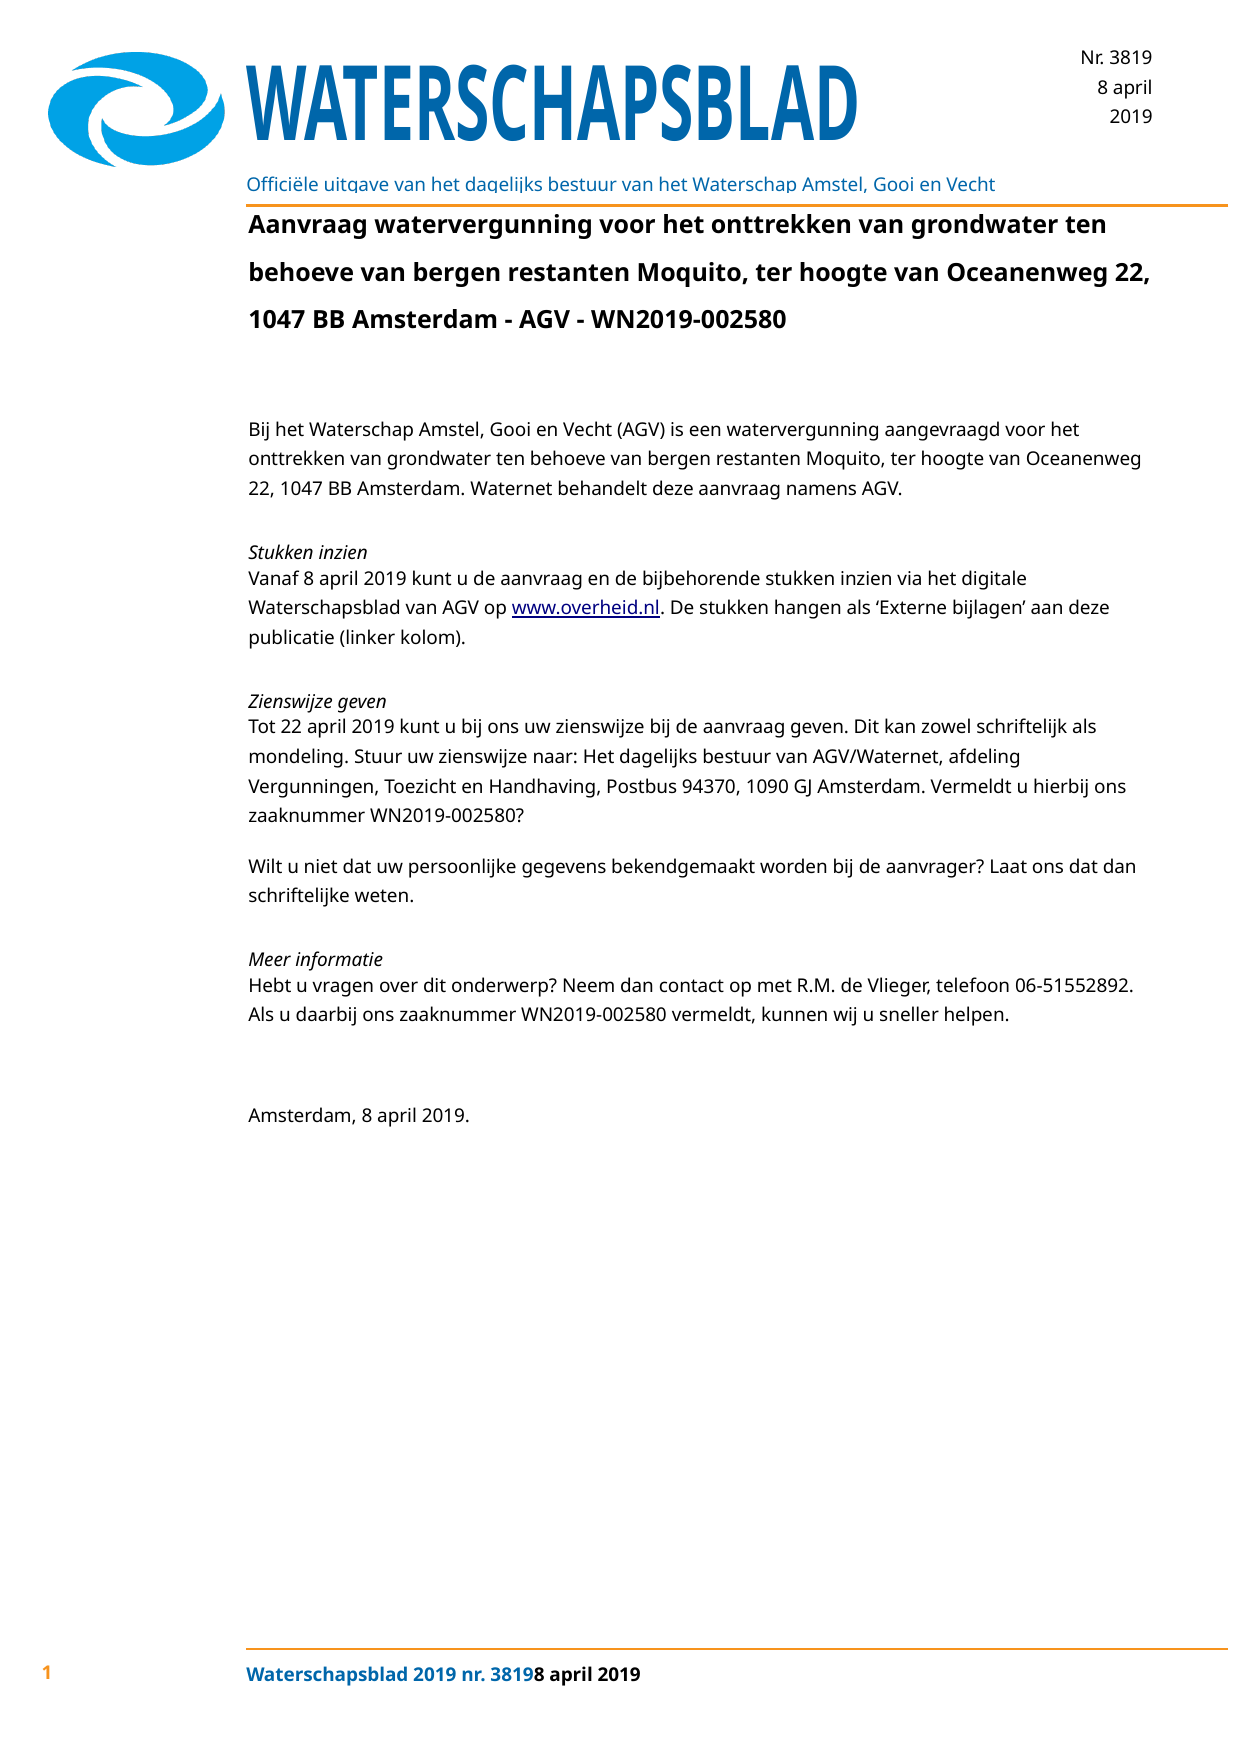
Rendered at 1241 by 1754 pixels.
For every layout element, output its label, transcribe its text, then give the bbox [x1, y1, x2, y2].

text Zienswijze geven [248, 688, 1152, 714]
text Tot 22 april 2019 kunt u bij ons uw zienswijze bij de aanvraag geven. Dit kan zowel schriftelijk als mondeling. Stuur uw zienswijze naar: Het dagelijks bestuur van AGV/Waternet, afdeling Vergunningen, Toezicht en Handhaving, Postbus 94370, 1090 GJ Amsterdam. Vermeldt u hierbij ons zaaknummer WN2019-002580? [248, 714, 1152, 828]
picture [41, 47, 231, 172]
text Aanvraag watervergunning voor het onttrekken van grondwater ten behoeve van bergen restanten Moquito, ter hoogte van Oceanenweg 22, 1047 BB Amsterdam - AGV - WN2019-002580 [248, 207, 1152, 336]
text Bij het Waterschap Amstel, Gooi en Vecht (AGV) is een watervergunning aangevraagd voor het onttrekken van grondwater ten behoeve van bergen restanten Moquito, ter hoogte van Oceanenweg 22, 1047 BB Amsterdam. Waternet behandelt deze aanvraag namens AGV. [248, 416, 1152, 501]
text Hebt u vragen over dit onderwerp? Neem dan contact op met R.M. de Vlieger, telefoon 06-51552892. Als u daarbij ons zaaknummer WN2019-002580 vermeldt, kunnen wij u sneller helpen. [248, 972, 1152, 1027]
text Meer informatie [248, 946, 1152, 972]
text Wilt u niet dat uw persoonlijke gegevens bekendgemaakt worden bij de aanvrager? Laat ons dat dan schriftelijke weten. [248, 853, 1152, 908]
text Vanaf 8 april 2019 kunt u de aanvraag en de bijbehorende stukken inzien via het digitale Waterschapsblad van AGV op www.overheid.nl. De stukken hangen als ‘Externe bijlagen’ aan deze publicatie (linker kolom). [248, 565, 1152, 650]
text Stukken inzien [248, 539, 1152, 565]
text Amsterdam, 8 april 2019. [248, 1102, 1152, 1128]
